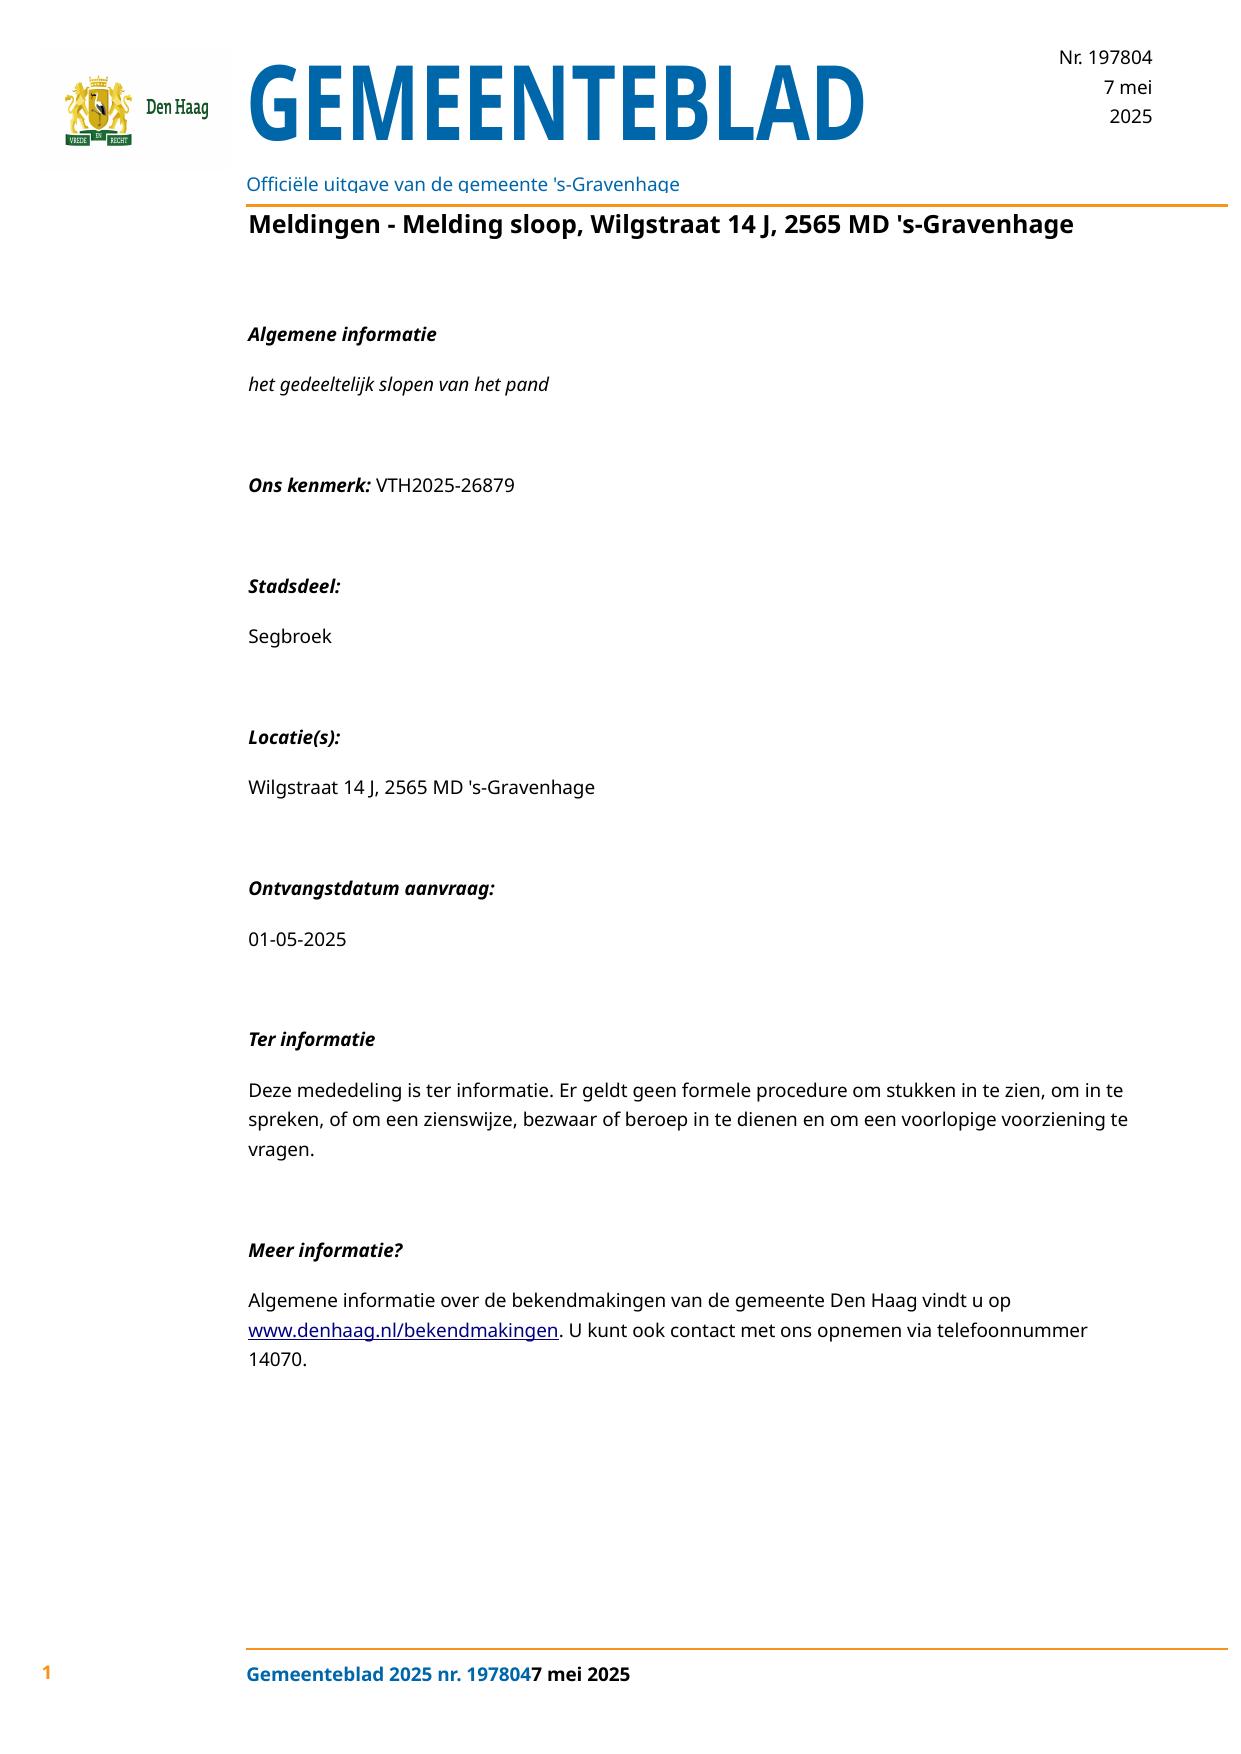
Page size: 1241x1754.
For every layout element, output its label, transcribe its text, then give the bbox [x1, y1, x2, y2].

text Algemene informatie [248, 321, 1152, 346]
text 01-05-2025 [248, 926, 1152, 951]
text Meer informatie? [248, 1237, 1152, 1263]
text Algemene informatie over de bekendmakingen van de gemeente Den Haag vindt u op www.denhaag.nl/bekendmakingen. U kunt ook contact met ons opnemen via telefoonnummer 14070. [248, 1287, 1152, 1372]
picture [41, 47, 231, 172]
text Ons kenmerk: VTH2025-26879 [248, 472, 1152, 498]
text Ter informatie [248, 1027, 1152, 1052]
text Deze mededeling is ter informatie. Er geldt geen formele procedure om stukken in te zien, om in te spreken, of om een zienswijze, bezwaar of beroep in te dienen en om een voorlopige voorziening te vragen. [248, 1077, 1152, 1162]
text Locatie(s): [248, 724, 1152, 750]
text het gedeeltelijk slopen van het pand [248, 371, 1152, 397]
text Stadsdeel: [248, 573, 1152, 598]
text Ontvangstdatum aanvraag: [248, 875, 1152, 901]
text Segbroek [248, 623, 1152, 649]
text Wilgstraat 14 J, 2565 MD 's-Gravenhage [248, 774, 1152, 800]
text Meldingen - Melding sloop, Wilgstraat 14 J, 2565 MD 's-Gravenhage [248, 207, 1152, 241]
